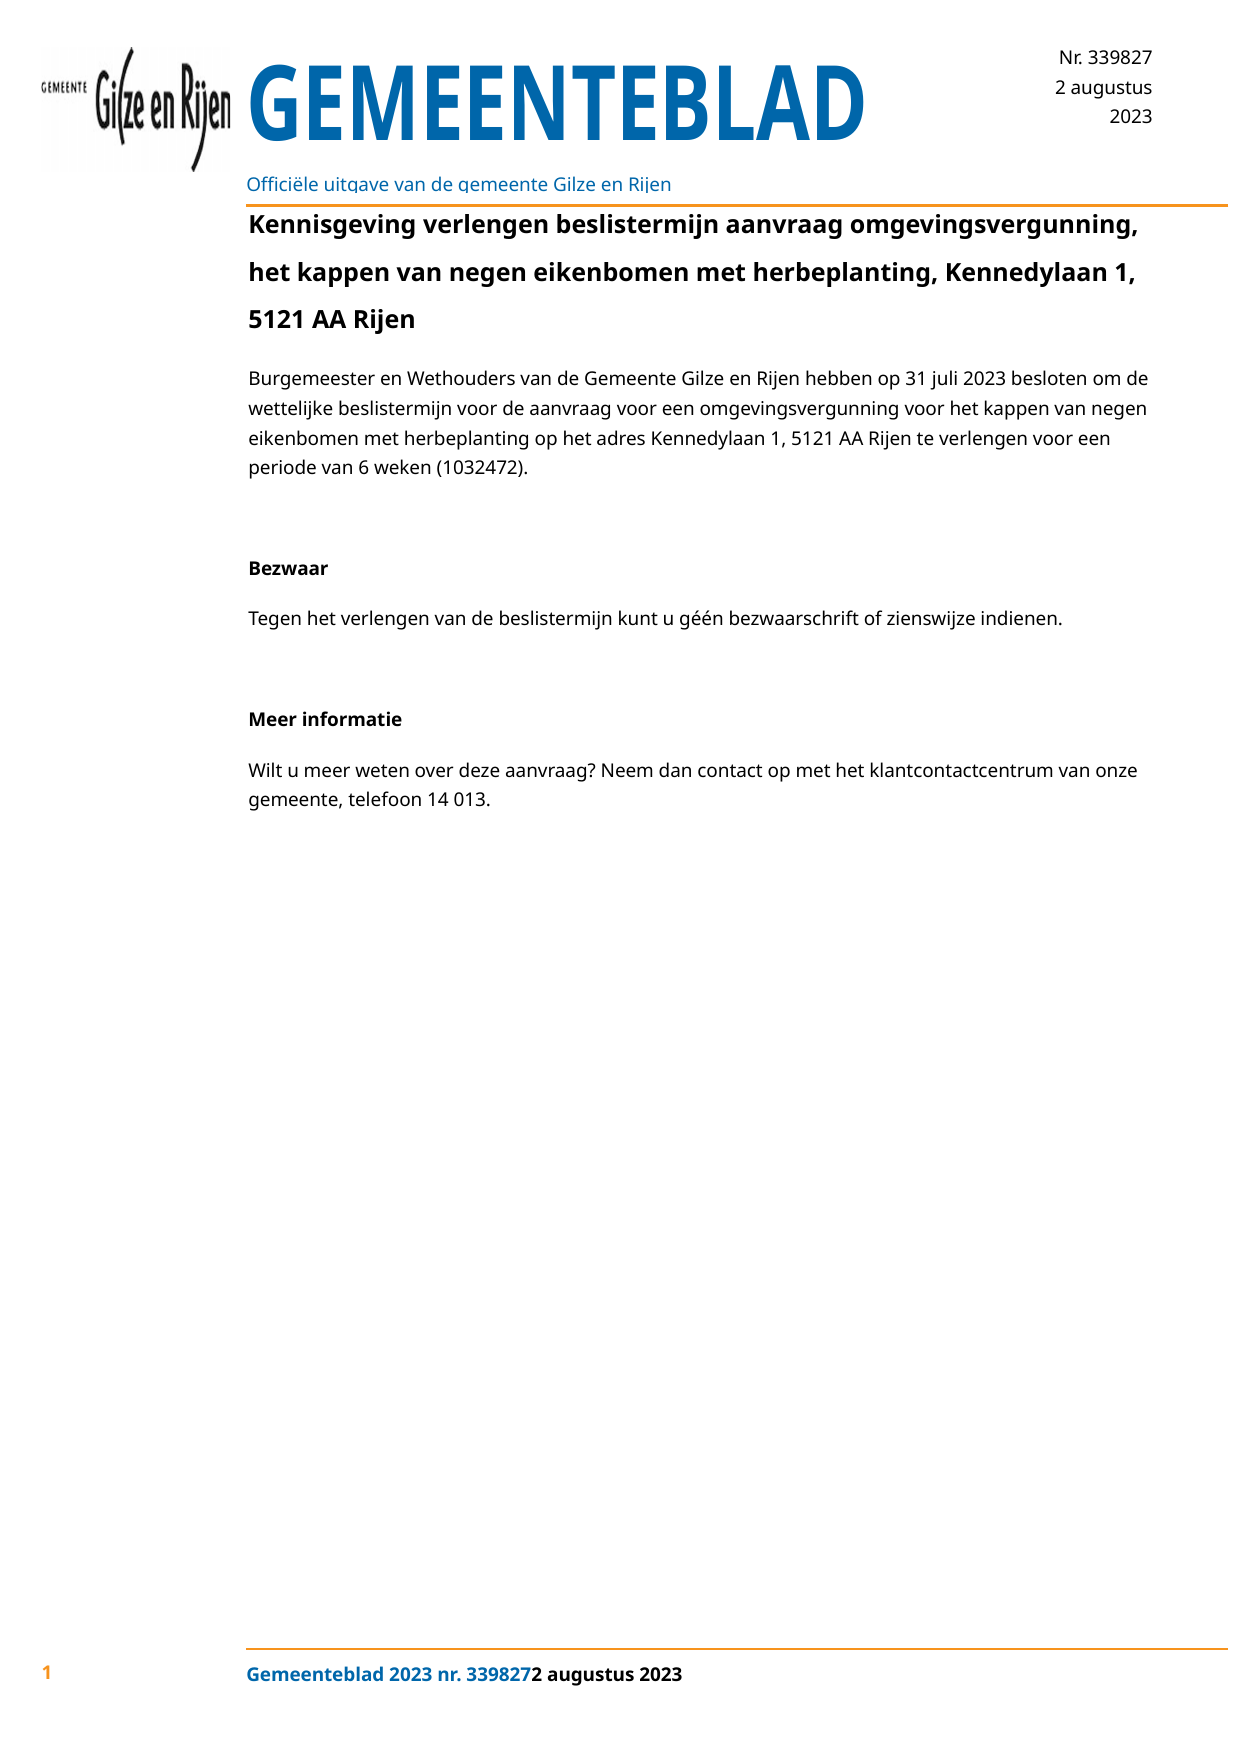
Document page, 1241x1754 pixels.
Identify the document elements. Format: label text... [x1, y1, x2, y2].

text Tegen het verlengen van de beslistermijn kunt u géén bezwaarschrift of zienswijze indienen. [248, 606, 1152, 631]
text Burgemeester en Wethouders van de Gemeente Gilze en Rijen hebben op 31 juli 2023 besloten om de wettelijke beslistermijn voor de aanvraag voor een omgevingsvergunning voor het kappen van negen eikenbomen met herbeplanting op het adres Kennedylaan 1, 5121 AA Rijen te verlengen voor een periode van 6 weken (1032472). [248, 366, 1152, 480]
text Bezwaar [248, 555, 1152, 581]
text Kennisgeving verlengen beslistermijn aanvraag omgevingsvergunning, het kappen van negen eikenbomen met herbeplanting, Kennedylaan 1, 5121 AA Rijen [248, 207, 1152, 336]
text Wilt u meer weten over deze aanvraag? Neem dan contact op met het klantcontactcentrum van onze gemeente, telefoon 14 013. [248, 757, 1152, 812]
text Meer informatie [248, 706, 1152, 732]
picture [41, 47, 231, 172]
